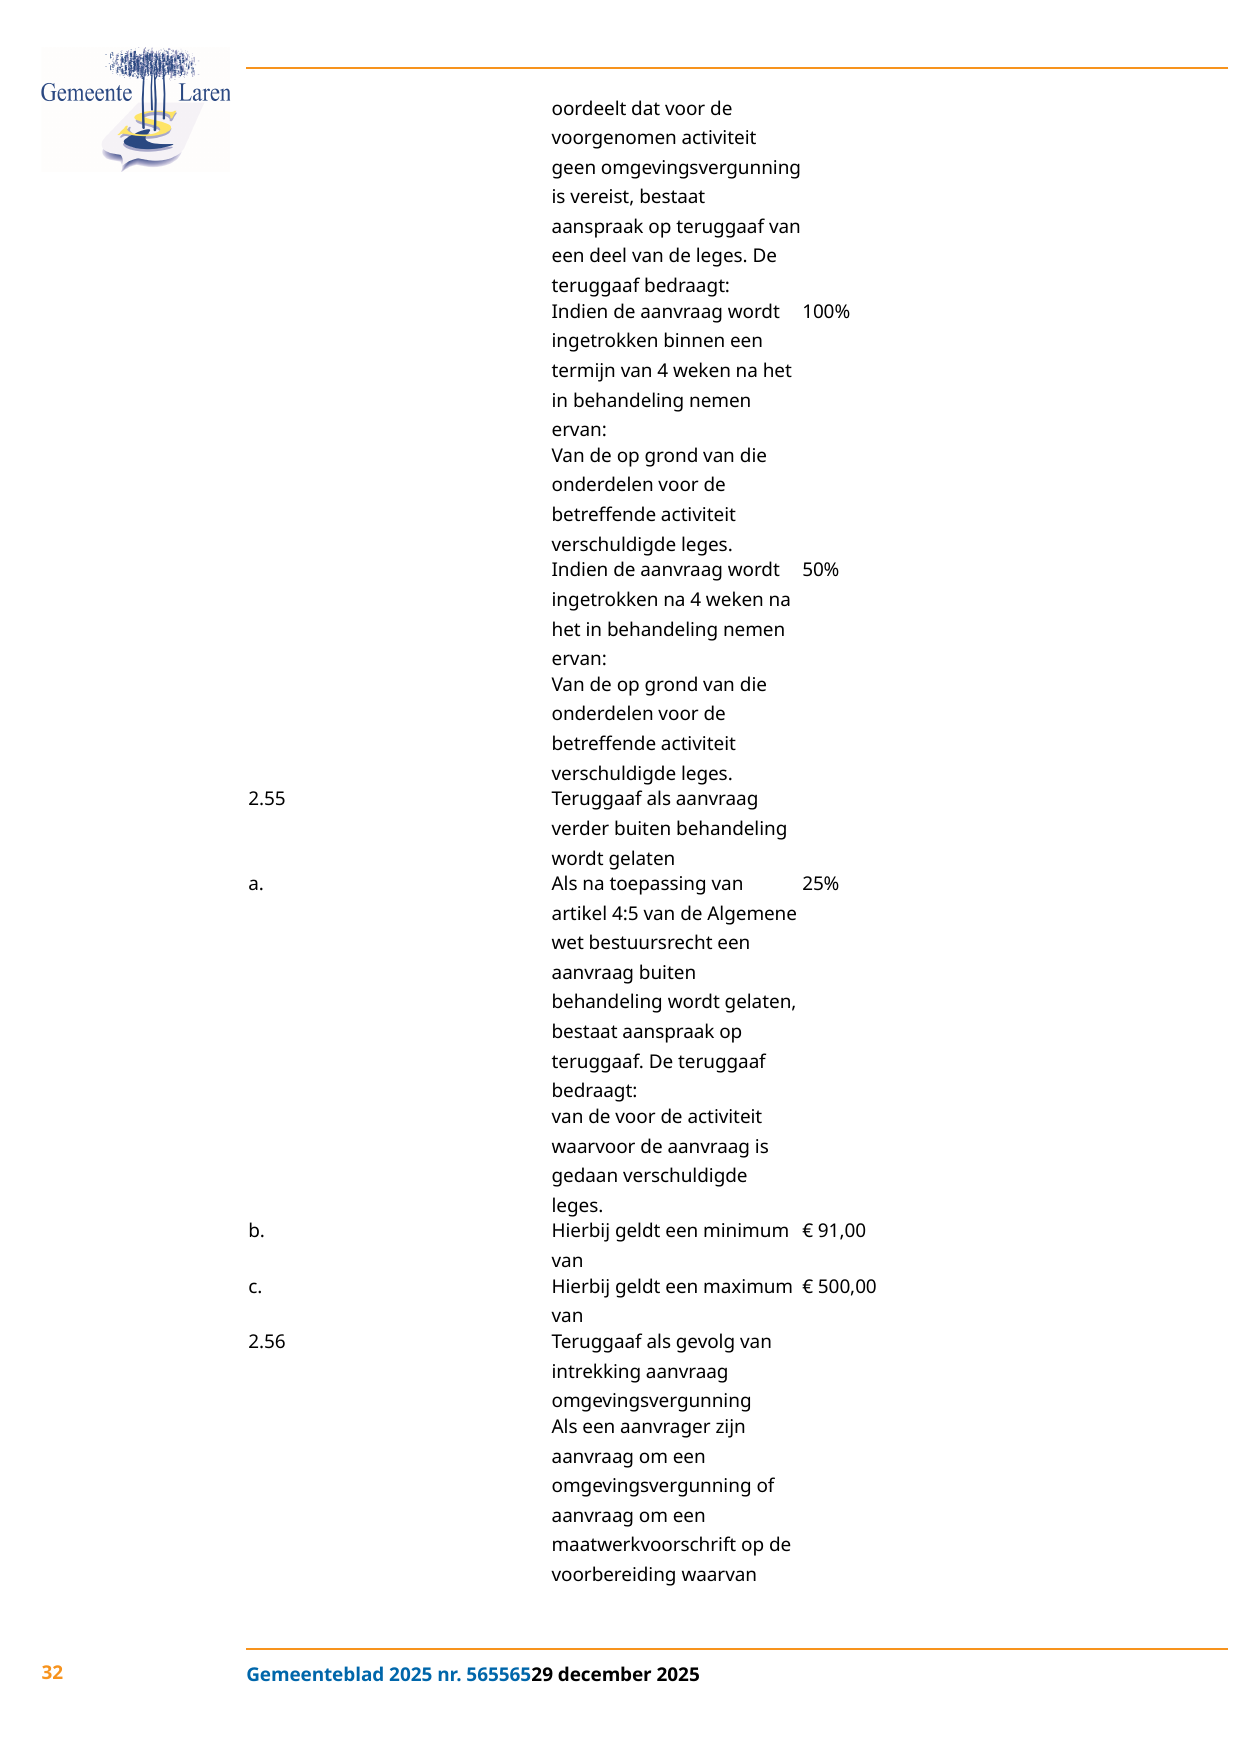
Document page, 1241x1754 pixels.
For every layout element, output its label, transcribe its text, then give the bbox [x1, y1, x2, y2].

table_cell [802, 442, 1152, 557]
table_cell [248, 671, 551, 786]
table_cell Indien de aanvraag wordt ingetrokken na 4 weken na het in behandeling nemen ervan: [551, 557, 802, 671]
table_cell [248, 1103, 551, 1218]
table_cell c. [248, 1273, 551, 1328]
table_cell 50% [802, 557, 1152, 671]
table_cell 2.55 [248, 786, 551, 870]
picture [41, 47, 231, 172]
table_cell van de voor de activiteit waarvoor de aanvraag is gedaan verschuldigde leges. [551, 1103, 802, 1218]
table_cell Als een aanvrager zijn aanvraag om een omgevingsvergunning of aanvraag om een maatwerkvoorschrift op de voorbereiding waarvan [551, 1413, 802, 1587]
table_cell [248, 298, 551, 442]
table_cell [248, 95, 551, 298]
table_cell [802, 1328, 1152, 1413]
table_cell 100% [802, 298, 1152, 442]
table_cell Indien de aanvraag wordt ingetrokken binnen een termijn van 4 weken na het in behandeling nemen ervan: [551, 298, 802, 442]
table_cell [802, 1413, 1152, 1587]
table_cell Van de op grond van die onderdelen voor de betreffende activiteit verschuldigde leges. [551, 671, 802, 786]
table_cell [802, 671, 1152, 786]
table_cell Teruggaaf als aanvraag verder buiten behandeling wordt gelaten [551, 786, 802, 870]
table_cell 25% [802, 870, 1152, 1103]
table_cell 2.56 [248, 1328, 551, 1413]
table_cell [802, 1103, 1152, 1218]
table_cell Hierbij geldt een maximum van [551, 1273, 802, 1328]
table_cell [248, 557, 551, 671]
table_cell [802, 95, 1152, 298]
table_cell Van de op grond van die onderdelen voor de betreffende activiteit verschuldigde leges. [551, 442, 802, 557]
table_cell [248, 442, 551, 557]
table_cell [248, 1413, 551, 1587]
table_cell a. [248, 870, 551, 1103]
table_cell Teruggaaf als gevolg van intrekking aanvraag omgevingsvergunning [551, 1328, 802, 1413]
table_cell € 500,00 [802, 1273, 1152, 1328]
table_cell Hierbij geldt een minimum van [551, 1218, 802, 1273]
table_cell [802, 786, 1152, 870]
table_cell € 91,00 [802, 1218, 1152, 1273]
table_cell oordeelt dat voor de voorgenomen activiteit geen omgevingsvergunning is vereist, bestaat aanspraak op teruggaaf van een deel van de leges. De teruggaaf bedraagt: [551, 95, 802, 298]
table_cell b. [248, 1218, 551, 1273]
table_cell Als na toepassing van artikel 4:5 van de Algemene wet bestuursrecht een aanvraag buiten behandeling wordt gelaten, bestaat aanspraak op teruggaaf. De teruggaaf bedraagt: [551, 870, 802, 1103]
